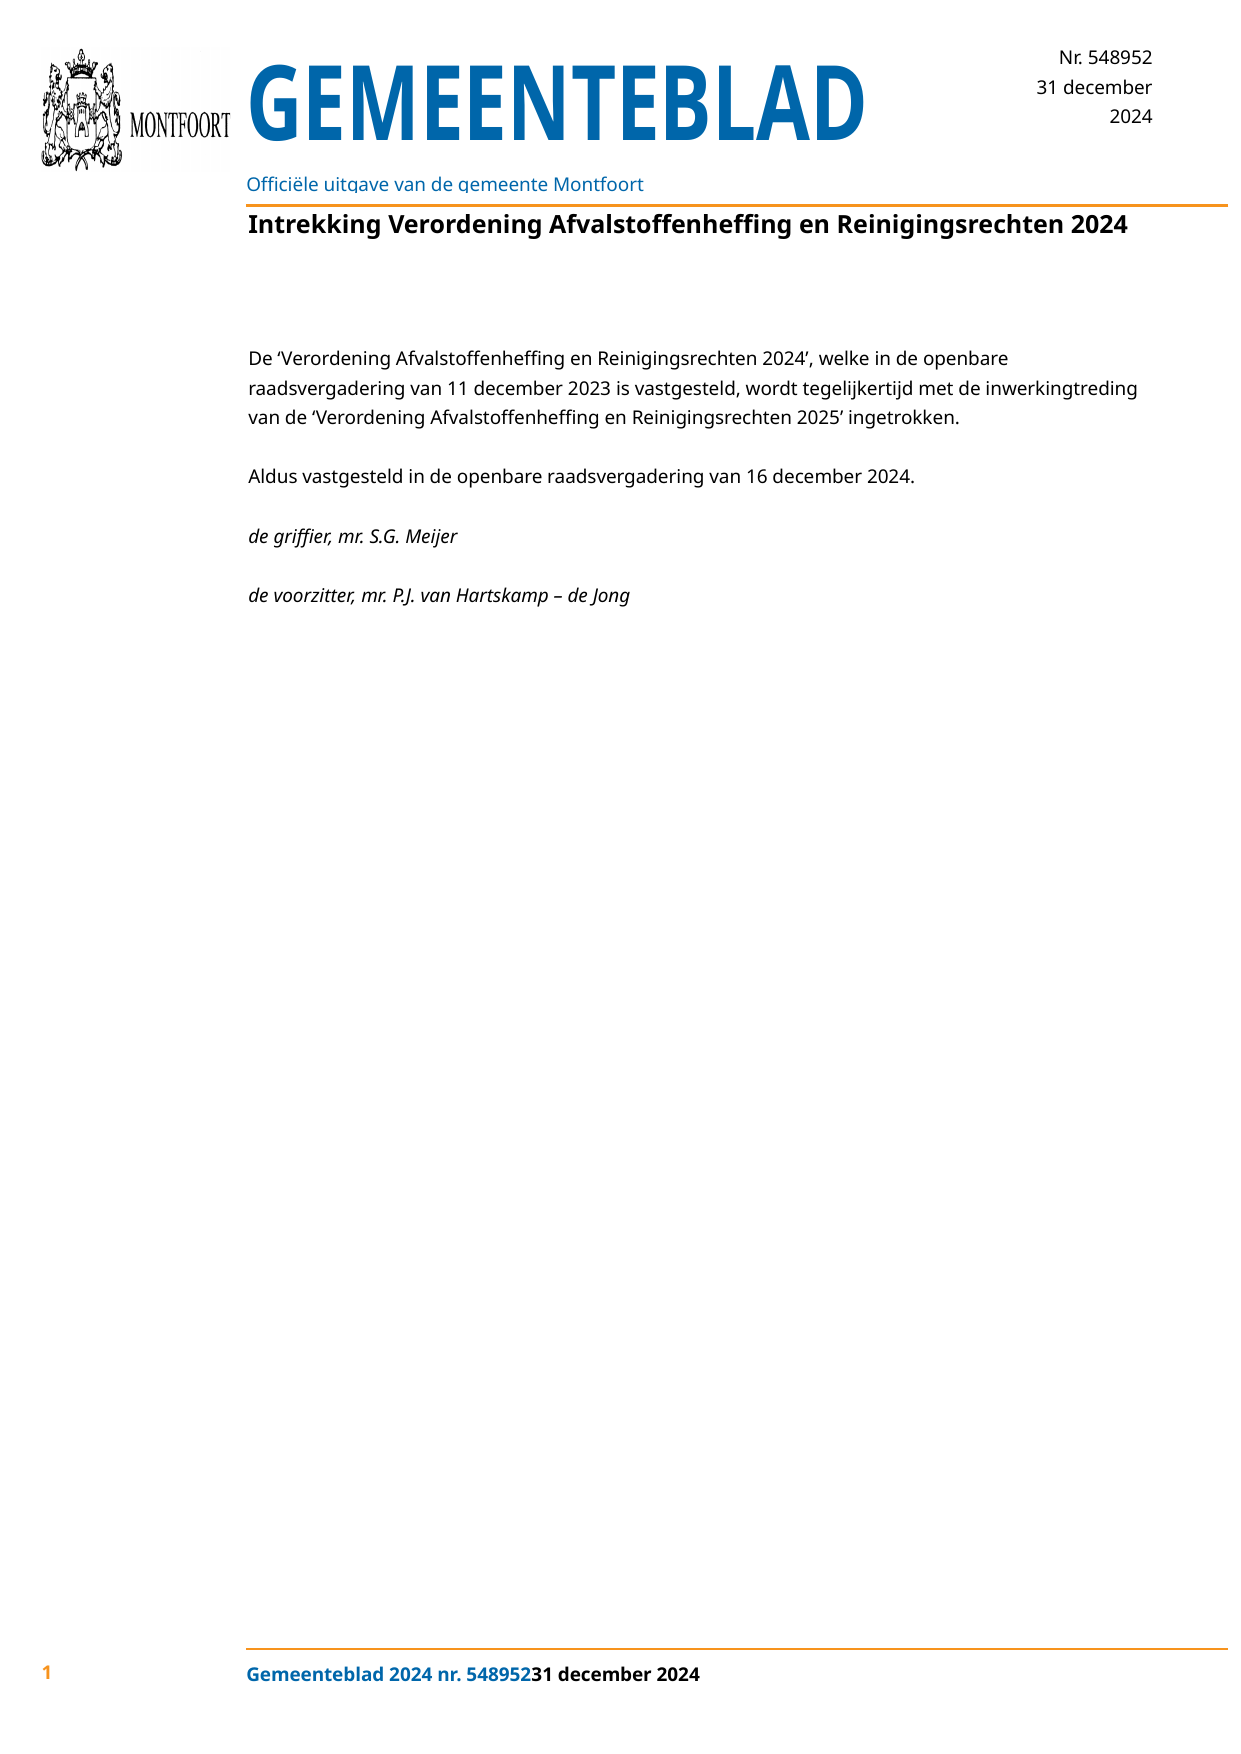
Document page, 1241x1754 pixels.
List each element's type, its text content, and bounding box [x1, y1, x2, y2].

text de voorzitter, mr. P.J. van Hartskamp – de Jong [248, 582, 1152, 608]
text De ‘Verordening Afvalstoffenheffing en Reinigingsrechten 2024’, welke in de openbare raadsvergadering van 11 december 2023 is vastgesteld, wordt tegelijkertijd met de inwerkingtreding van de ‘Verordening Afvalstoffenheffing en Reinigingsrechten 2025’ ingetrokken. [248, 345, 1152, 430]
picture [41, 47, 231, 172]
text Aldus vastgesteld in de openbare raadsvergadering van 16 december 2024. [248, 464, 1152, 489]
text Intrekking Verordening Afvalstoffenheffing en Reinigingsrechten 2024 [248, 207, 1152, 241]
text de griffier, mr. S.G. Meijer [248, 523, 1152, 548]
